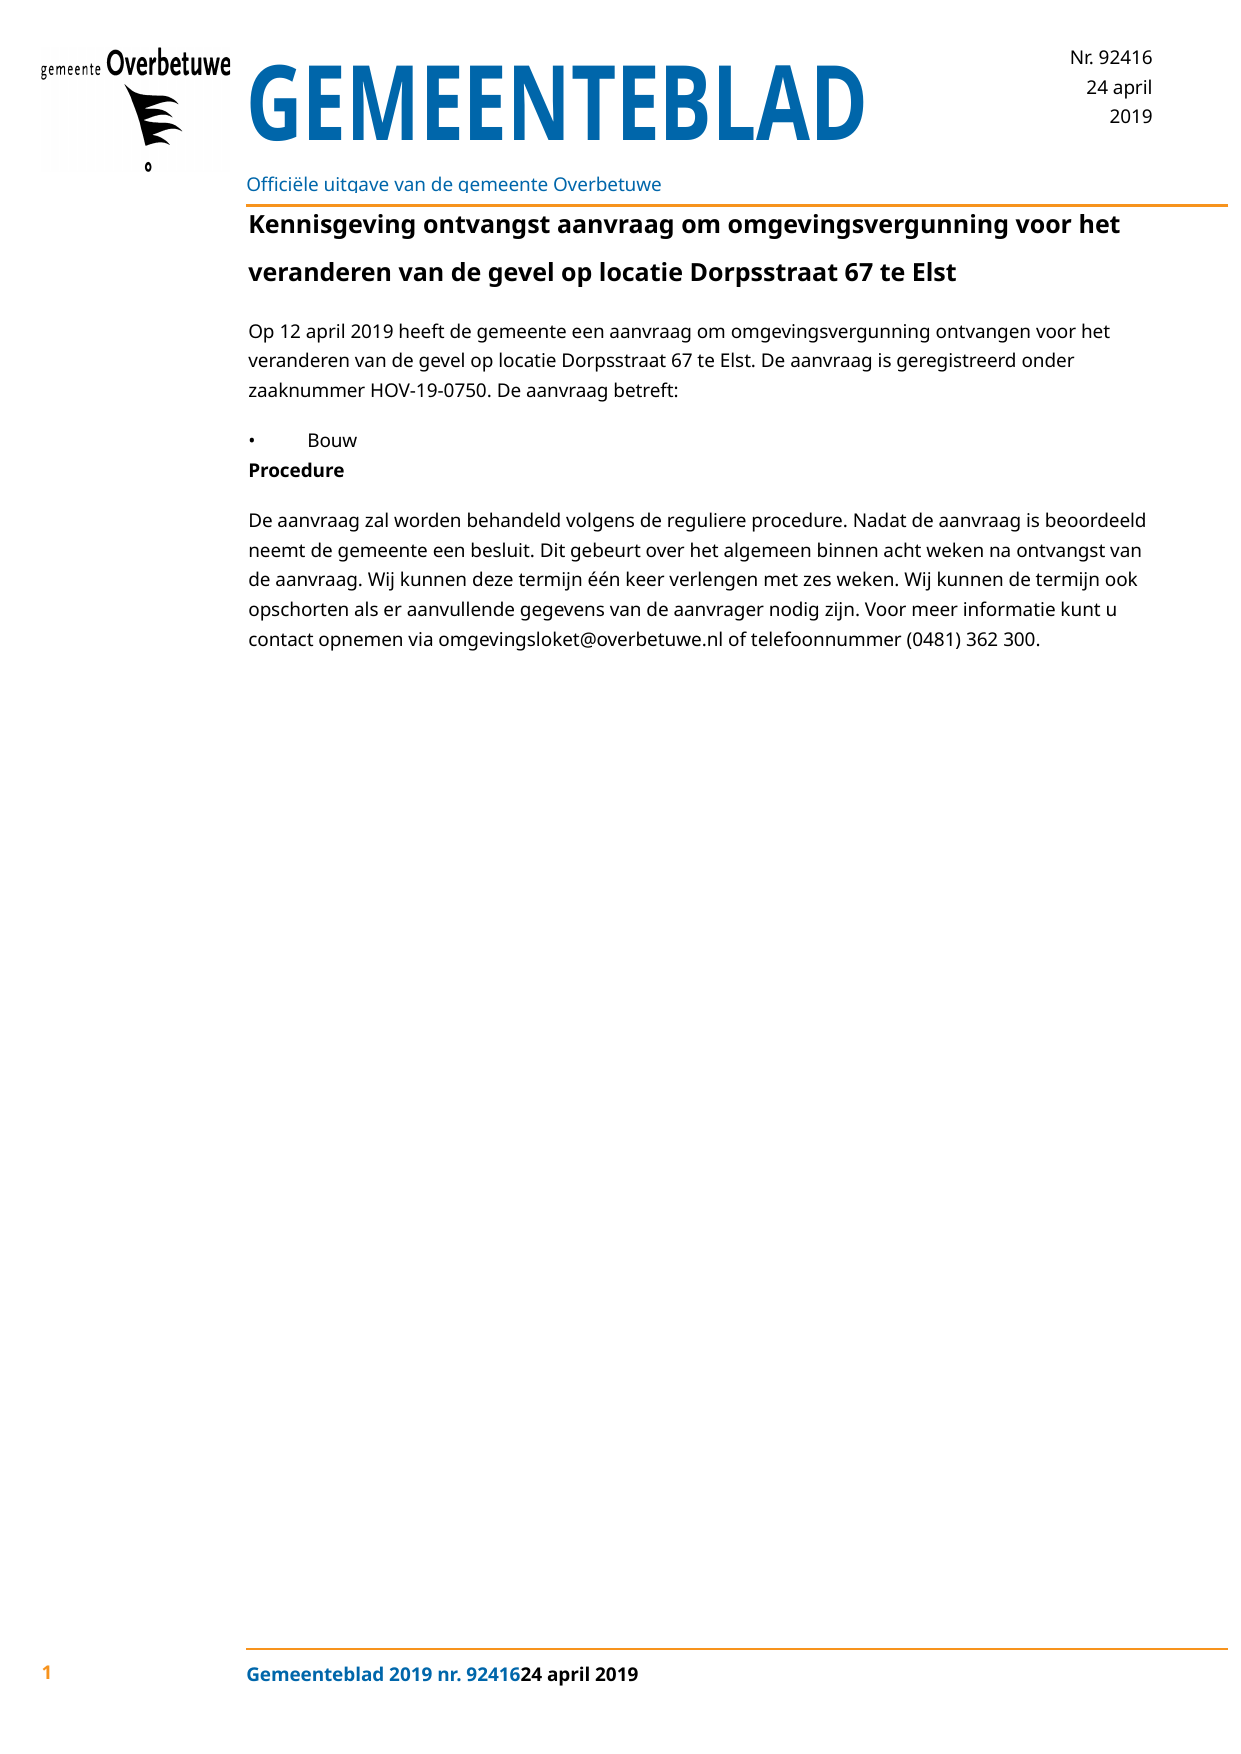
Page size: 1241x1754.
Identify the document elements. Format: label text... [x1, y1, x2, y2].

list Bouw [248, 427, 1152, 453]
text Procedure [248, 457, 1152, 483]
text Op 12 april 2019 heeft de gemeente een aanvraag om omgevingsvergunning ontvangen voor het veranderen van de gevel op locatie Dorpsstraat 67 te Elst. De aanvraag is geregistreerd onder zaaknummer HOV-19-0750. De aanvraag betreft: [248, 318, 1152, 403]
picture [41, 47, 231, 172]
text De aanvraag zal worden behandeld volgens de reguliere procedure. Nadat de aanvraag is beoordeeld neemt de gemeente een besluit. Dit gebeurt over het algemeen binnen acht weken na ontvangst van de aanvraag. Wij kunnen deze termijn één keer verlengen met zes weken. Wij kunnen de termijn ook opschorten als er aanvullende gegevens van de aanvrager nodig zijn. Voor meer informatie kunt u contact opnemen via omgevingsloket@overbetuwe.nl of telefoonnummer (0481) 362 300. [248, 507, 1152, 652]
text Kennisgeving ontvangst aanvraag om omgevingsvergunning voor het veranderen van de gevel op locatie Dorpsstraat 67 te Elst [248, 207, 1152, 288]
